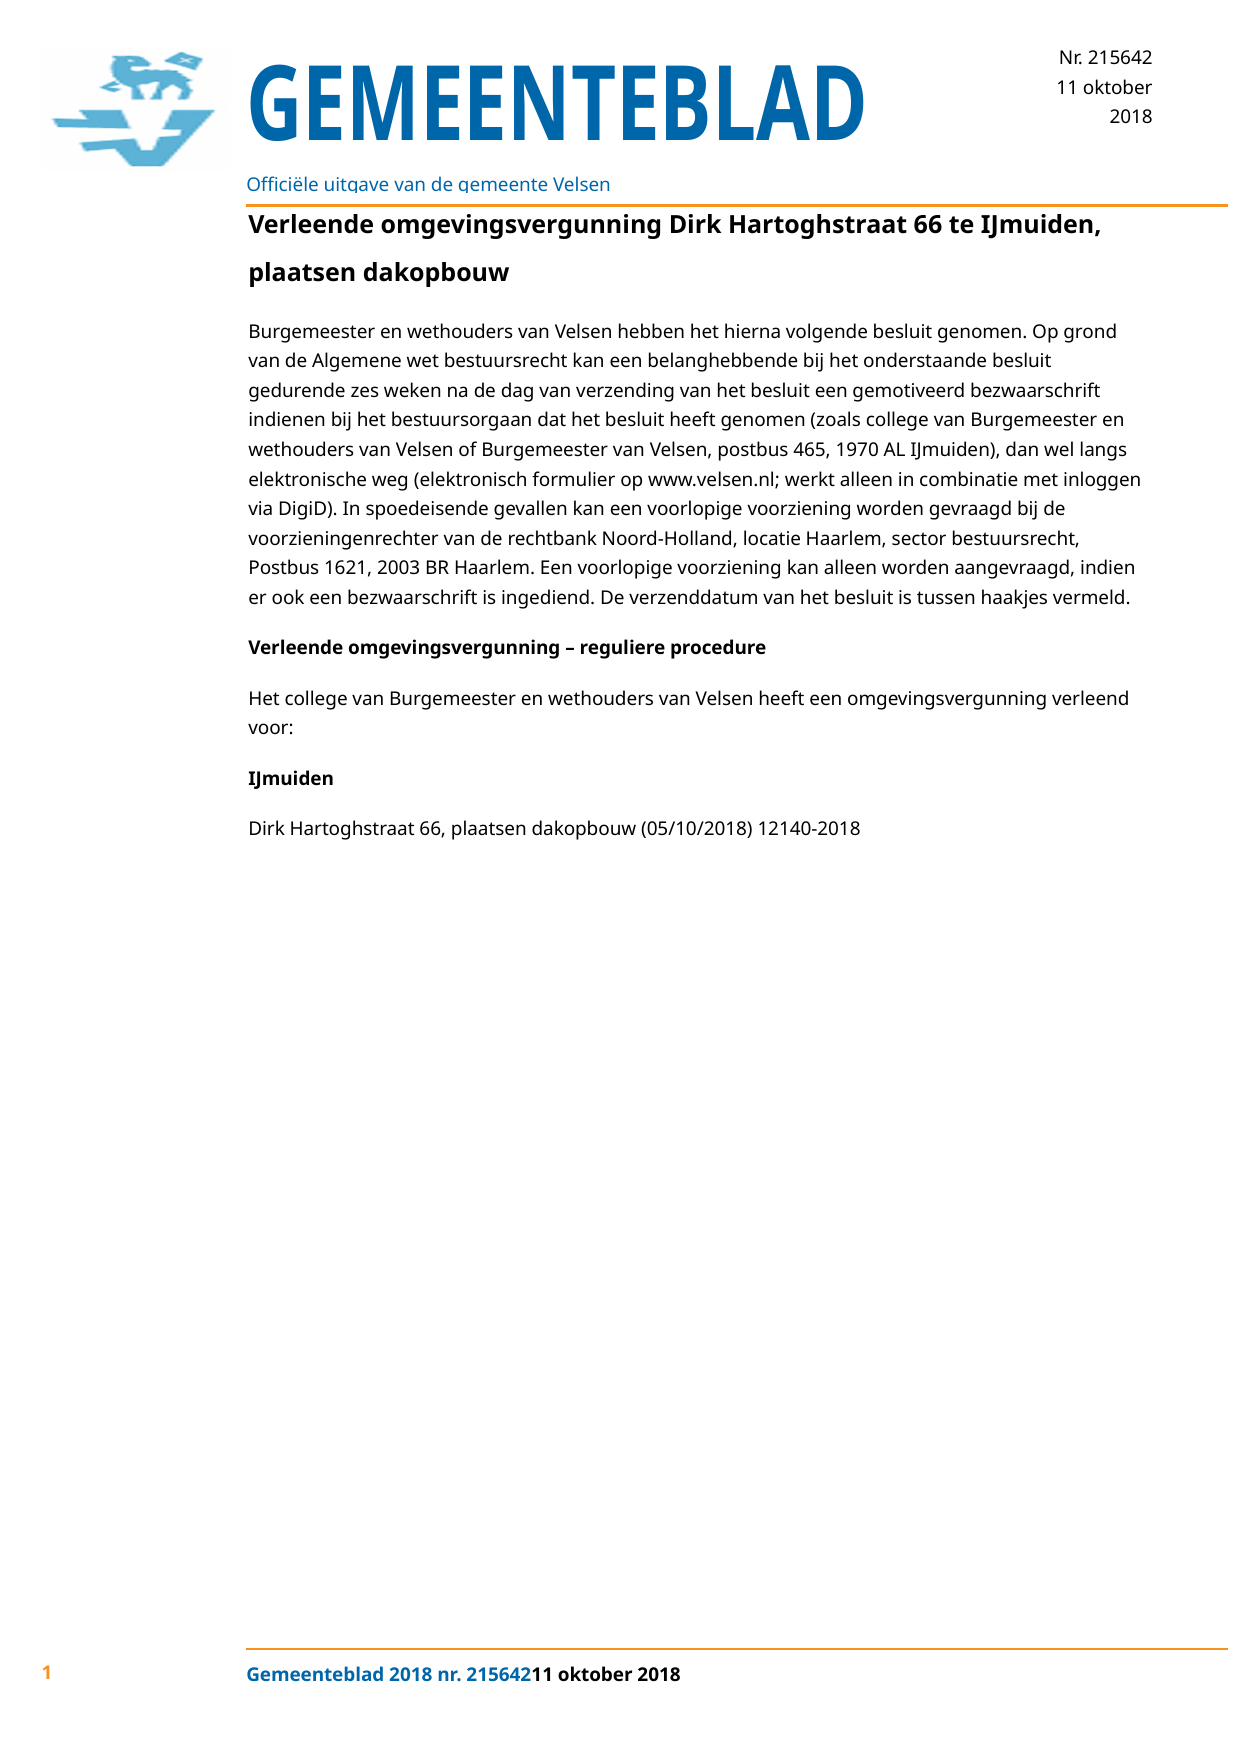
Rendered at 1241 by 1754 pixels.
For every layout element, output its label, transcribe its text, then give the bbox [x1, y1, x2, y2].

text IJmuiden [248, 765, 1152, 791]
picture [41, 47, 231, 172]
text Dirk Hartoghstraat 66, plaatsen dakopbouw (05/10/2018) 12140-2018 [248, 815, 1152, 841]
text Verleende omgevingsvergunning – reguliere procedure [248, 634, 1152, 660]
text Het college van Burgemeester en wethouders van Velsen heeft een omgevingsvergunning verleend voor: [248, 685, 1152, 740]
text Verleende omgevingsvergunning Dirk Hartoghstraat 66 te IJmuiden, plaatsen dakopbouw [248, 207, 1152, 288]
text Burgemeester en wethouders van Velsen hebben het hierna volgende besluit genomen. Op grond van de Algemene wet bestuursrecht kan een belanghebbende bij het onderstaande besluit gedurende zes weken na de dag van verzending van het besluit een gemotiveerd bezwaarschrift indienen bij het bestuursorgaan dat het besluit heeft genomen (zoals college van Burgemeester en wethouders van Velsen of Burgemeester van Velsen, postbus 465, 1970 AL IJmuiden), dan wel langs elektronische weg (elektronisch formulier op www.velsen.nl; werkt alleen in combinatie met inloggen via DigiD). In spoedeisende gevallen kan een voorlopige voorziening worden gevraagd bij de voorzieningenrechter van de rechtbank Noord-Holland, locatie Haarlem, sector bestuursrecht, Postbus 1621, 2003 BR Haarlem. Een voorlopige voorziening kan alleen worden aangevraagd, indien er ook een bezwaarschrift is ingediend. De verzenddatum van het besluit is tussen haakjes vermeld. [248, 318, 1152, 610]
